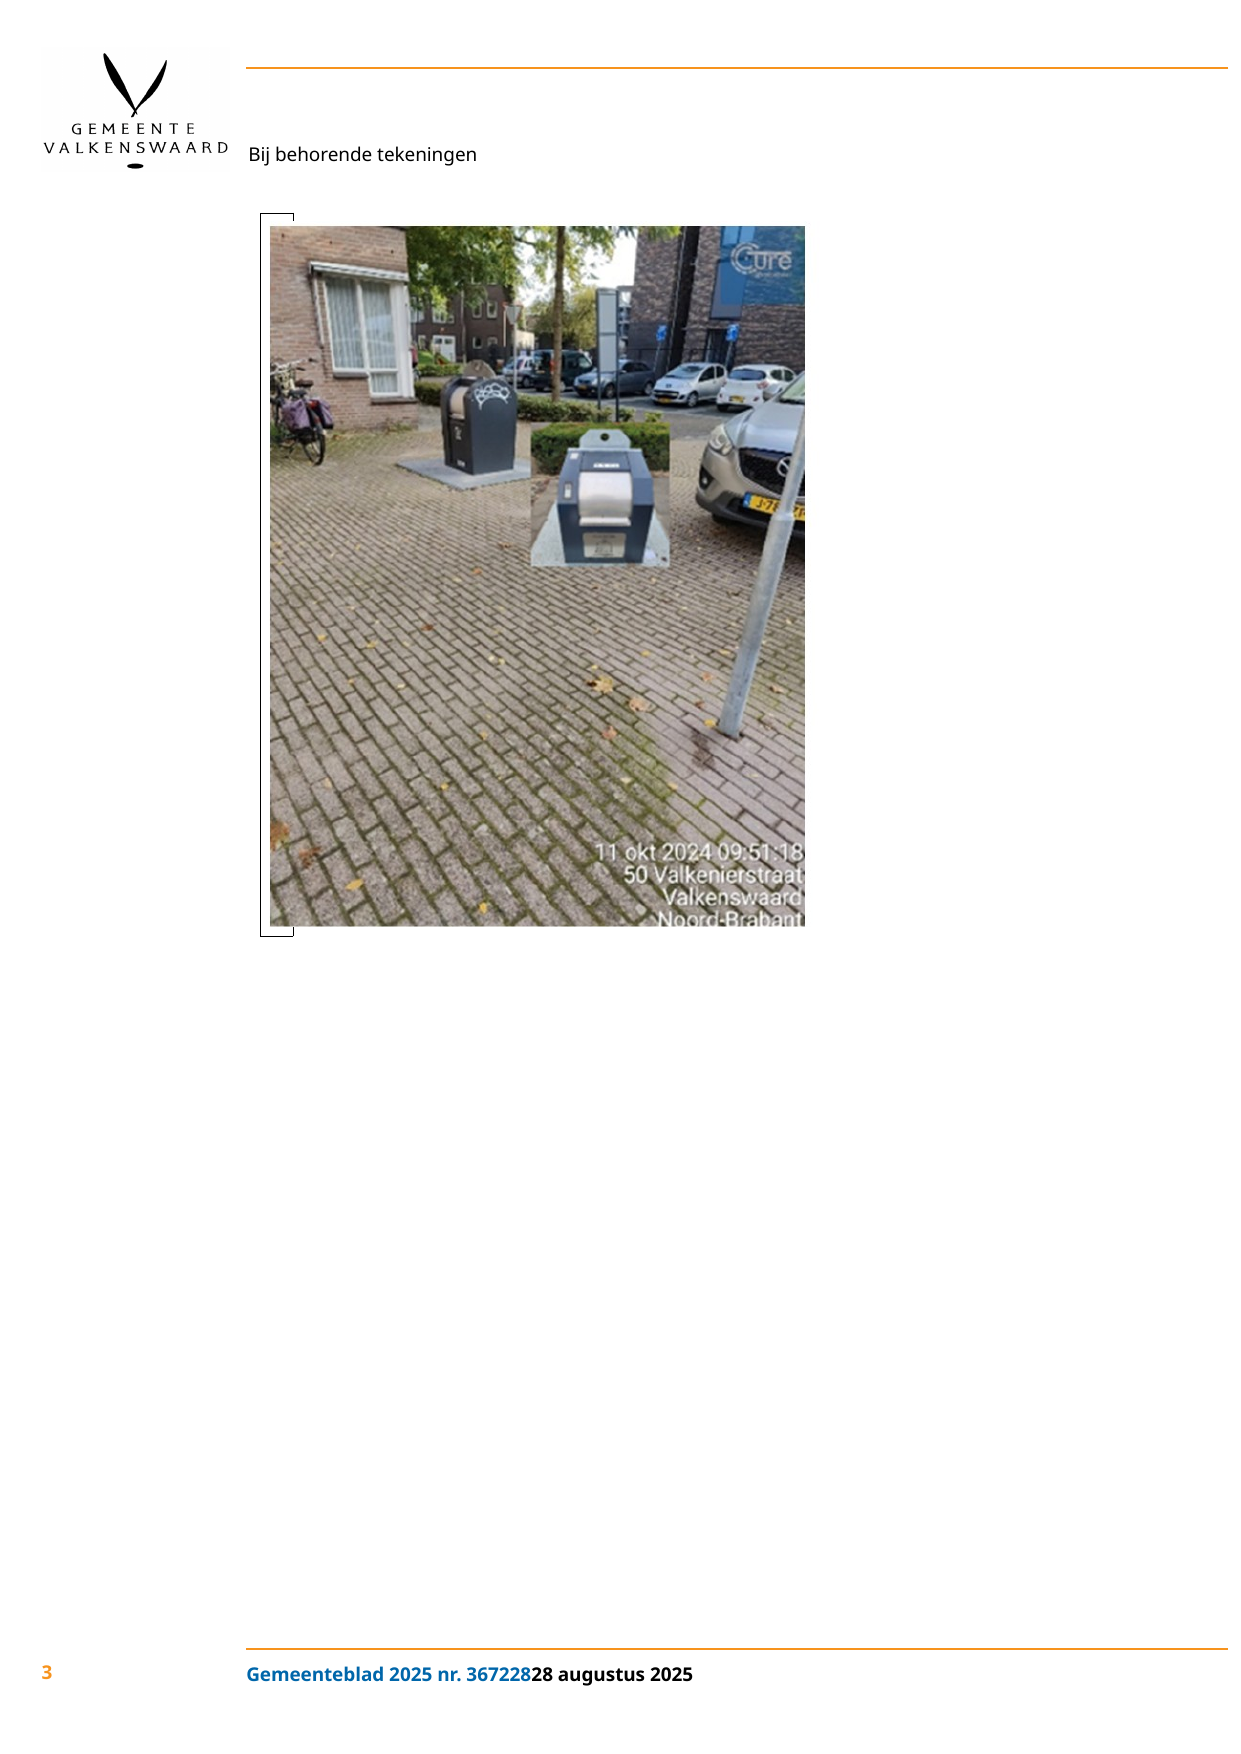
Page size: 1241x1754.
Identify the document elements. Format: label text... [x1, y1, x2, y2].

picture [268, 221, 1173, 927]
text Bij behorende tekeningen [248, 141, 1152, 167]
picture [41, 47, 231, 172]
